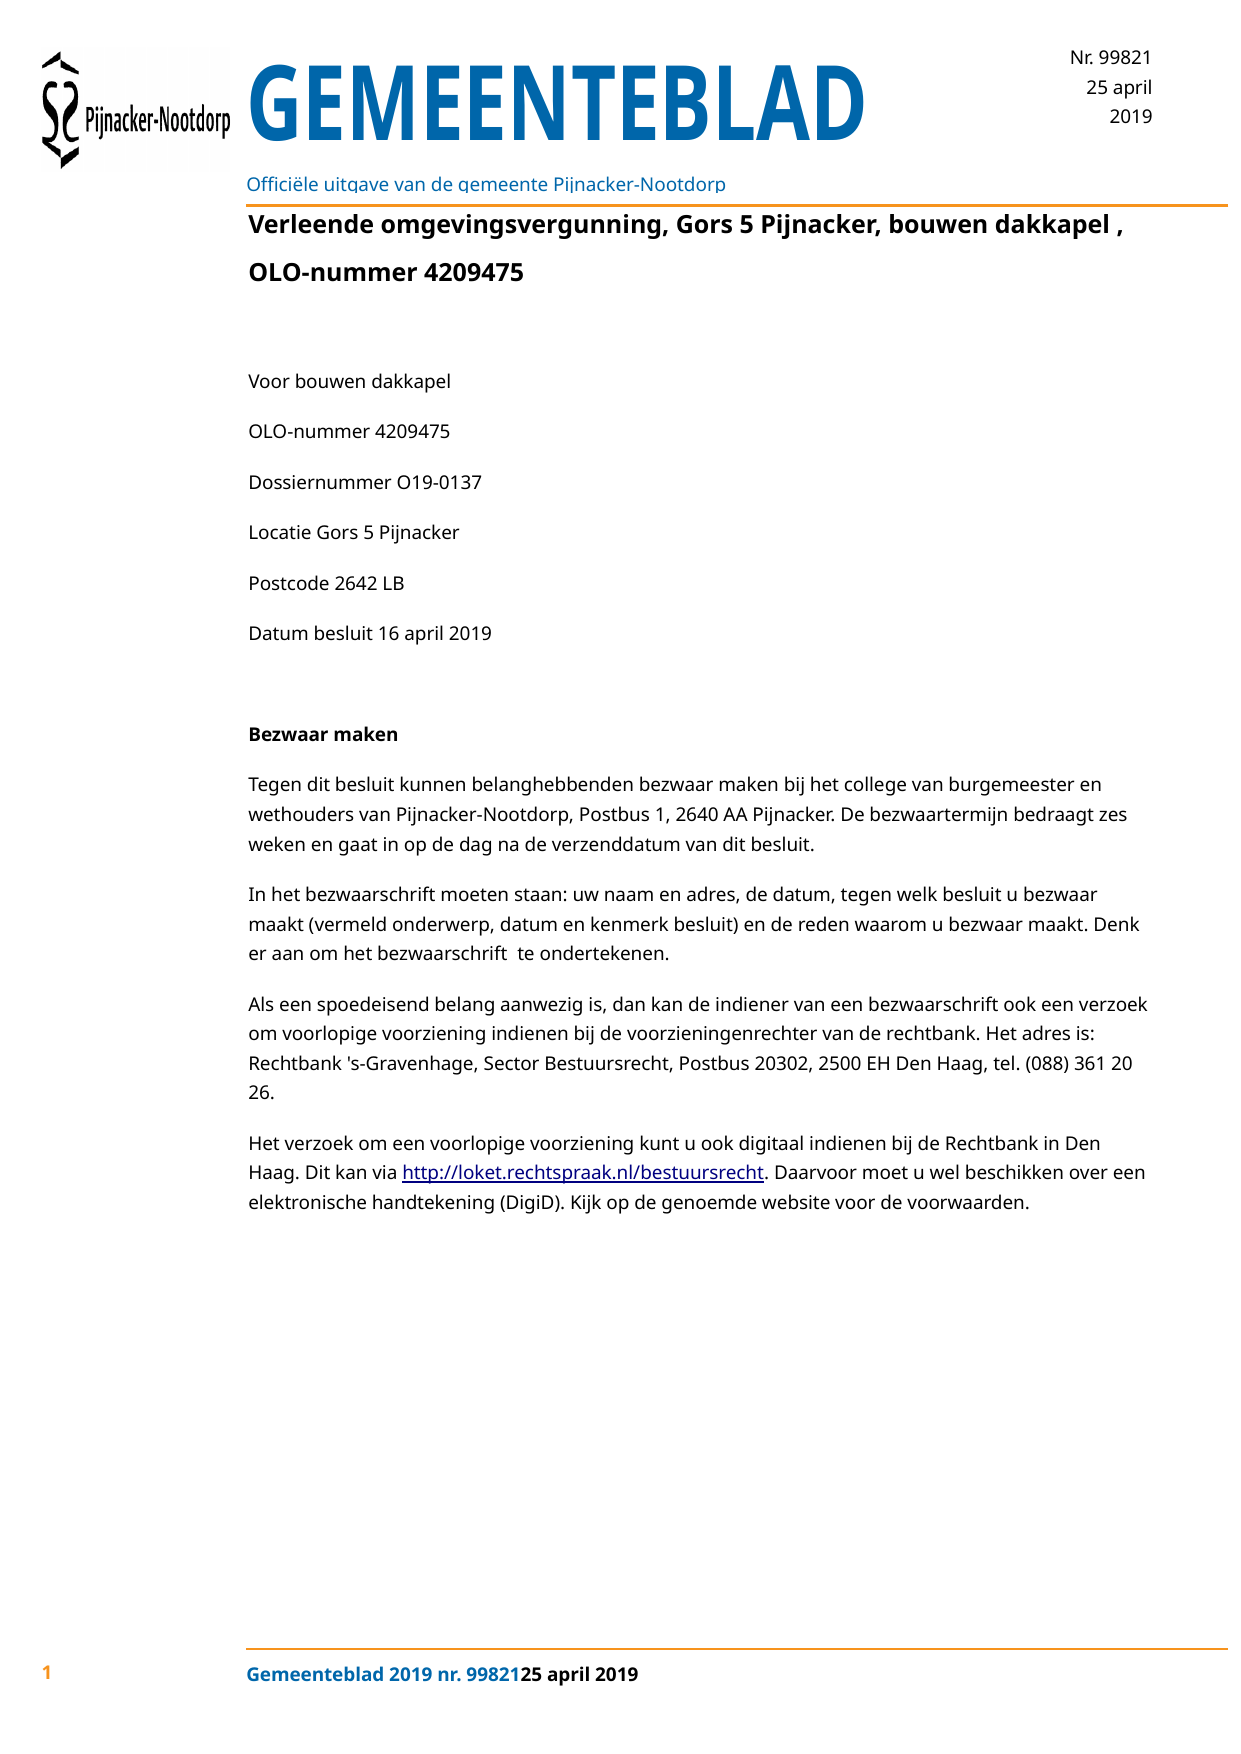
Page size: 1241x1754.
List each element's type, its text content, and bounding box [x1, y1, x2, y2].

text Locatie Gors 5 Pijnacker [248, 519, 1152, 545]
text Bezwaar maken [248, 721, 1152, 747]
text Postcode 2642 LB [248, 570, 1152, 596]
text In het bezwaarschrift moeten staan: uw naam en adres, de datum, tegen welk besluit u bezwaar maakt (vermeld onderwerp, datum en kenmerk besluit) en de reden waarom u bezwaar maakt. Denk er aan om het bezwaarschrift te ondertekenen. [248, 881, 1152, 966]
text Voor bouwen dakkapel [248, 368, 1152, 394]
text Het verzoek om een voorlopige voorziening kunt u ook digitaal indienen bij de Rechtbank in Den Haag. Dit kan via http://loket.rechtspraak.nl/bestuursrecht. Daarvoor moet u wel beschikken over een elektronische handtekening (DigiD). Kijk op de genoemde website voor de voorwaarden. [248, 1130, 1152, 1215]
text OLO-nummer 4209475 [248, 419, 1152, 444]
picture [41, 47, 231, 172]
text Dossiernummer O19-0137 [248, 469, 1152, 495]
text Datum besluit 16 april 2019 [248, 620, 1152, 646]
text Als een spoedeisend belang aanwezig is, dan kan de indiener van een bezwaarschrift ook een verzoek om voorlopige voorziening indienen bij de voorzieningenrechter van de rechtbank. Het adres is: Rechtbank 's-Gravenhage, Sector Bestuursrecht, Postbus 20302, 2500 EH Den Haag, tel. (088) 361 20 26. [248, 991, 1152, 1105]
text Verleende omgevingsvergunning, Gors 5 Pijnacker, bouwen dakkapel , OLO-nummer 4209475 [248, 207, 1152, 288]
text Tegen dit besluit kunnen belanghebbenden bezwaar maken bij het college van burgemeester en wethouders van Pijnacker-Nootdorp, Postbus 1, 2640 AA Pijnacker. De bezwaartermijn bedraagt zes weken en gaat in op de dag na de verzenddatum van dit besluit. [248, 772, 1152, 857]
